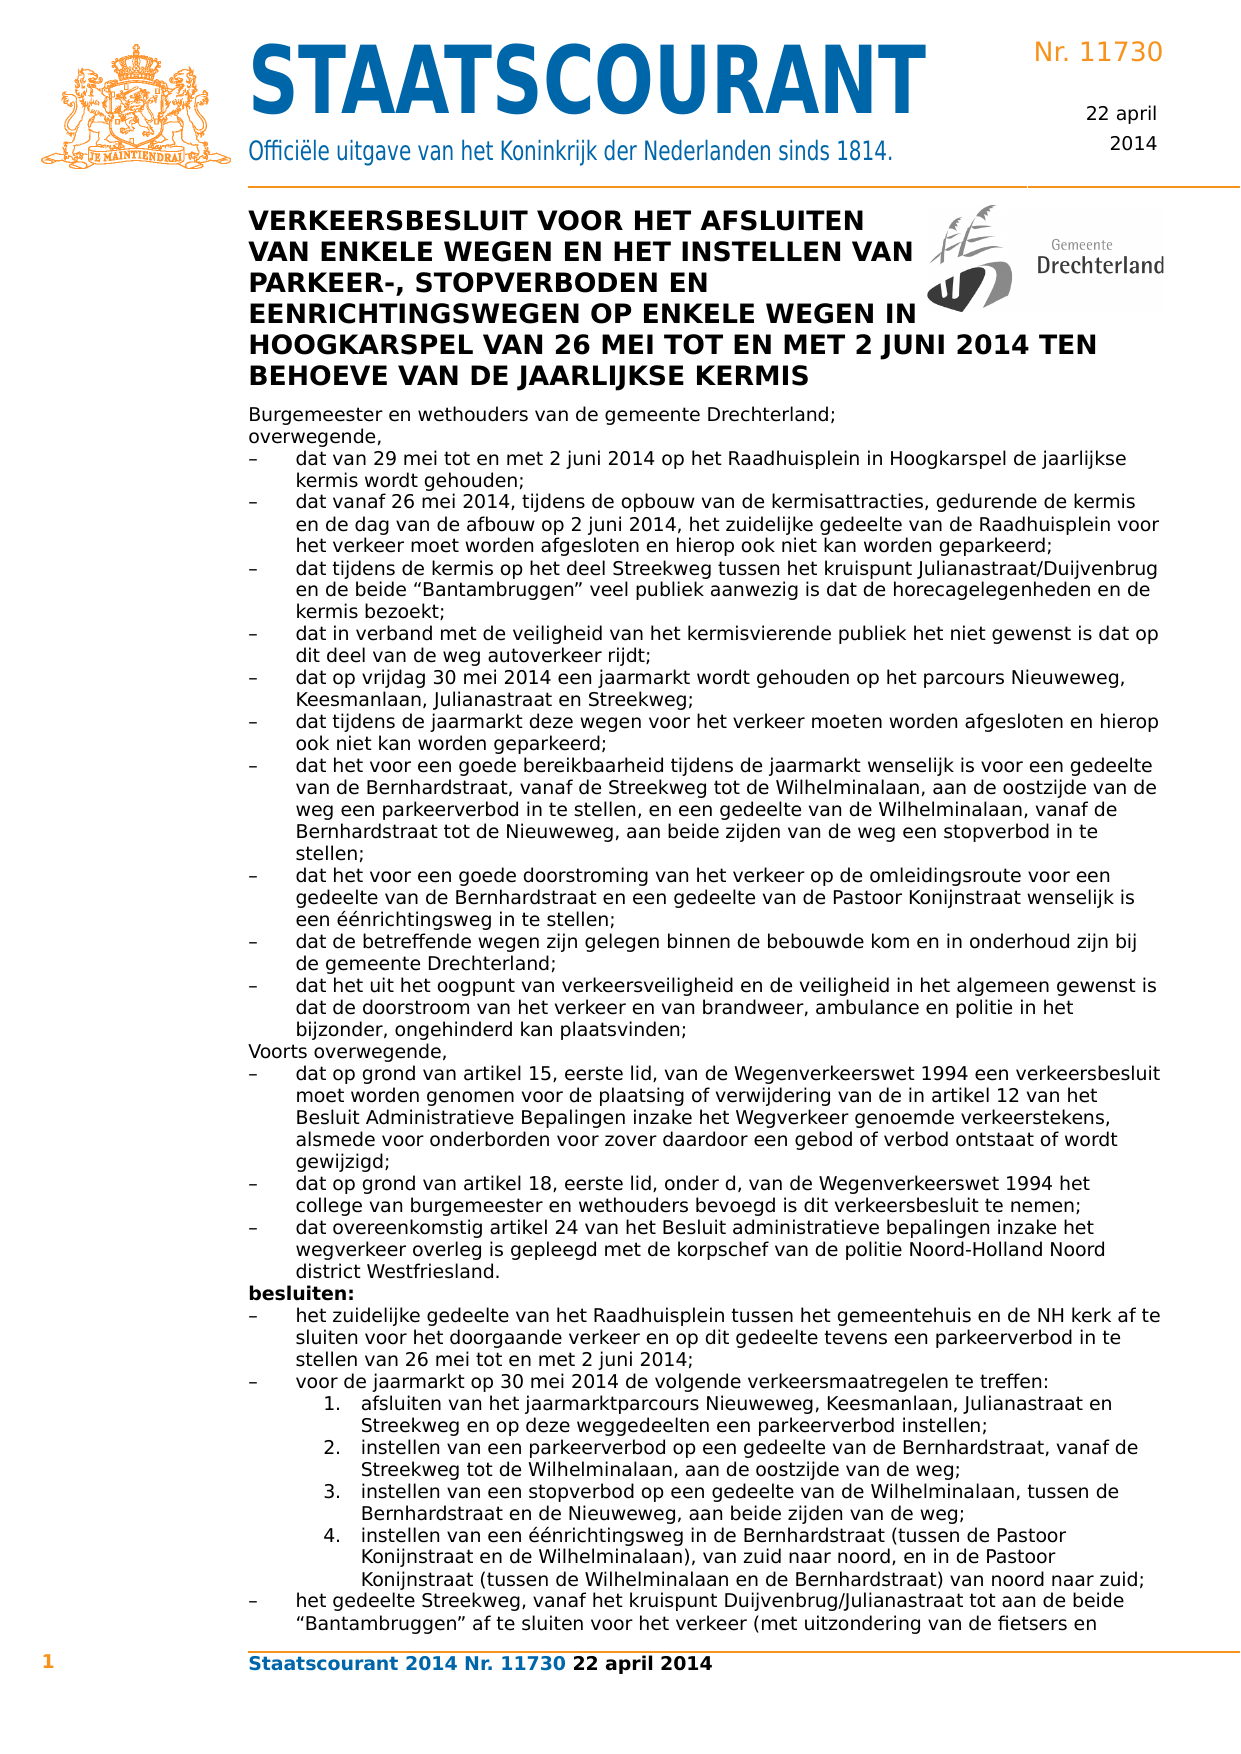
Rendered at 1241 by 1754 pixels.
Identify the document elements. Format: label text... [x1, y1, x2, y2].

list dat op grond van artikel 18, eerste lid, onder d, van de Wegenverkeerswet 1994 het college van burgemeester en wethouders bevoegd is dit verkeersbesluit te nemen; [248, 1173, 1163, 1217]
list het gedeelte Streekweg, vanaf het kruispunt Duijvenbrug/Julianastraat tot aan de beide “Bantambruggen” af te sluiten voor het verkeer (met uitzondering van de fietsers en [248, 1590, 1163, 1634]
list dat vanaf 26 mei 2014, tijdens de opbouw van de kermisattracties, gedurende de kermis en de dag van de afbouw op 2 juni 2014, het zuidelijke gedeelte van de Raadhuisplein voor het verkeer moet worden afgesloten en hierop ook niet kan worden geparkeerd; [248, 491, 1163, 557]
list dat het uit het oogpunt van verkeersveiligheid en de veiligheid in het algemeen gewenst is dat de doorstroom van het verkeer en van brandweer, ambulance en politie in het bijzonder, ongehinderd kan plaatsvinden; [248, 975, 1163, 1041]
list dat tijdens de kermis op het deel Streekweg tussen het kruispunt Julianastraat/Duijvenbrug en de beide “Bantambruggen” veel publiek aanwezig is dat de horecagelegenheden en de kermis bezoekt; [248, 557, 1163, 623]
subtitle VERKEERSBESLUIT VOOR HET AFSLUITEN VAN ENKELE WEGEN EN HET INSTELLEN VAN PARKEER-, STOPVERBODEN EN EENRICHTINGSWEGEN OP ENKELE WEGEN IN HOOGKARSPEL VAN 26 MEI TOT EN MET 2 JUNI 2014 TEN BEHOEVE VAN DE JAARLIJKSE KERMIS [248, 206, 1163, 392]
list dat het voor een goede bereikbaarheid tijdens de jaarmarkt wenselijk is voor een gedeelte van de Bernhardstraat, vanaf de Streekweg tot de Wilhelminalaan, aan de oostzijde van de weg een parkeerverbod in te stellen, en een gedeelte van de Wilhelminalaan, vanaf de Bernhardstraat tot de Nieuweweg, aan beide zijden van de weg een stopverbod in te stellen; [248, 755, 1163, 865]
text Voorts overwegende, [248, 1041, 1163, 1063]
list dat de betreffende wegen zijn gelegen binnen de bebouwde kom en in onderhoud zijn bij de gemeente Drechterland; [248, 931, 1163, 975]
list voor de jaarmarkt op 30 mei 2014 de volgende verkeersmaatregelen te treffen: [248, 1371, 1163, 1393]
list afsluiten van het jaarmarktparcours Nieuweweg, Keesmanlaan, Julianastraat en Streekweg en op deze weggedeelten een parkeerverbod instellen; [323, 1393, 1163, 1437]
list dat van 29 mei tot en met 2 juni 2014 op het Raadhuisplein in Hoogkarspel de jaarlijkse kermis wordt gehouden; [248, 447, 1163, 491]
list instellen van een éénrichtingsweg in de Bernhardstraat (tussen de Pastoor Konijnstraat en de Wilhelminalaan), van zuid naar noord, en in de Pastoor Konijnstraat (tussen de Wilhelminalaan en de Bernhardstraat) van noord naar zuid; [323, 1524, 1163, 1590]
text overwegende, [248, 426, 1163, 447]
text Burgemeester en wethouders van de gemeente Drechterland; [248, 403, 1163, 426]
list dat tijdens de jaarmarkt deze wegen voor het verkeer moeten worden afgesloten en hierop ook niet kan worden geparkeerd; [248, 711, 1163, 755]
list dat op vrijdag 30 mei 2014 een jaarmarkt wordt gehouden op het parcours Nieuweweg, Keesmanlaan, Julianastraat en Streekweg; [248, 667, 1163, 711]
list dat op grond van artikel 15, eerste lid, van de Wegenverkeerswet 1994 een verkeersbesluit moet worden genomen voor de plaatsing of verwijdering van de in artikel 12 van het Besluit Administratieve Bepalingen inzake het Wegverkeer genoemde verkeerstekens, alsmede voor onderborden voor zover daardoor een gebod of verbod ontstaat of wordt gewijzigd; [248, 1063, 1163, 1173]
list het zuidelijke gedeelte van het Raadhuisplein tussen het gemeentehuis en de NH kerk af te sluiten voor het doorgaande verkeer en op dit gedeelte tevens een parkeerverbod in te stellen van 26 mei tot en met 2 juni 2014; [248, 1305, 1163, 1371]
picture [41, 44, 231, 169]
picture [927, 205, 1164, 312]
list instellen van een parkeerverbod op een gedeelte van de Bernhardstraat, vanaf de Streekweg tot de Wilhelminalaan, aan de oostzijde van de weg; [323, 1437, 1163, 1481]
list instellen van een stopverbod op een gedeelte van de Wilhelminalaan, tussen de Bernhardstraat en de Nieuweweg, aan beide zijden van de weg; [323, 1481, 1163, 1524]
list dat in verband met de veiligheid van het kermisvierende publiek het niet gewenst is dat op dit deel van de weg autoverkeer rijdt; [248, 623, 1163, 667]
list dat het voor een goede doorstroming van het verkeer op de omleidingsroute voor een gedeelte van de Bernhardstraat en een gedeelte van de Pastoor Konijnstraat wenselijk is een éénrichtingsweg in te stellen; [248, 865, 1163, 931]
list dat overeenkomstig artikel 24 van het Besluit administratieve bepalingen inzake het wegverkeer overleg is gepleegd met de korpschef van de politie Noord-Holland Noord district Westfriesland. [248, 1217, 1163, 1283]
text besluiten: [248, 1283, 1163, 1305]
